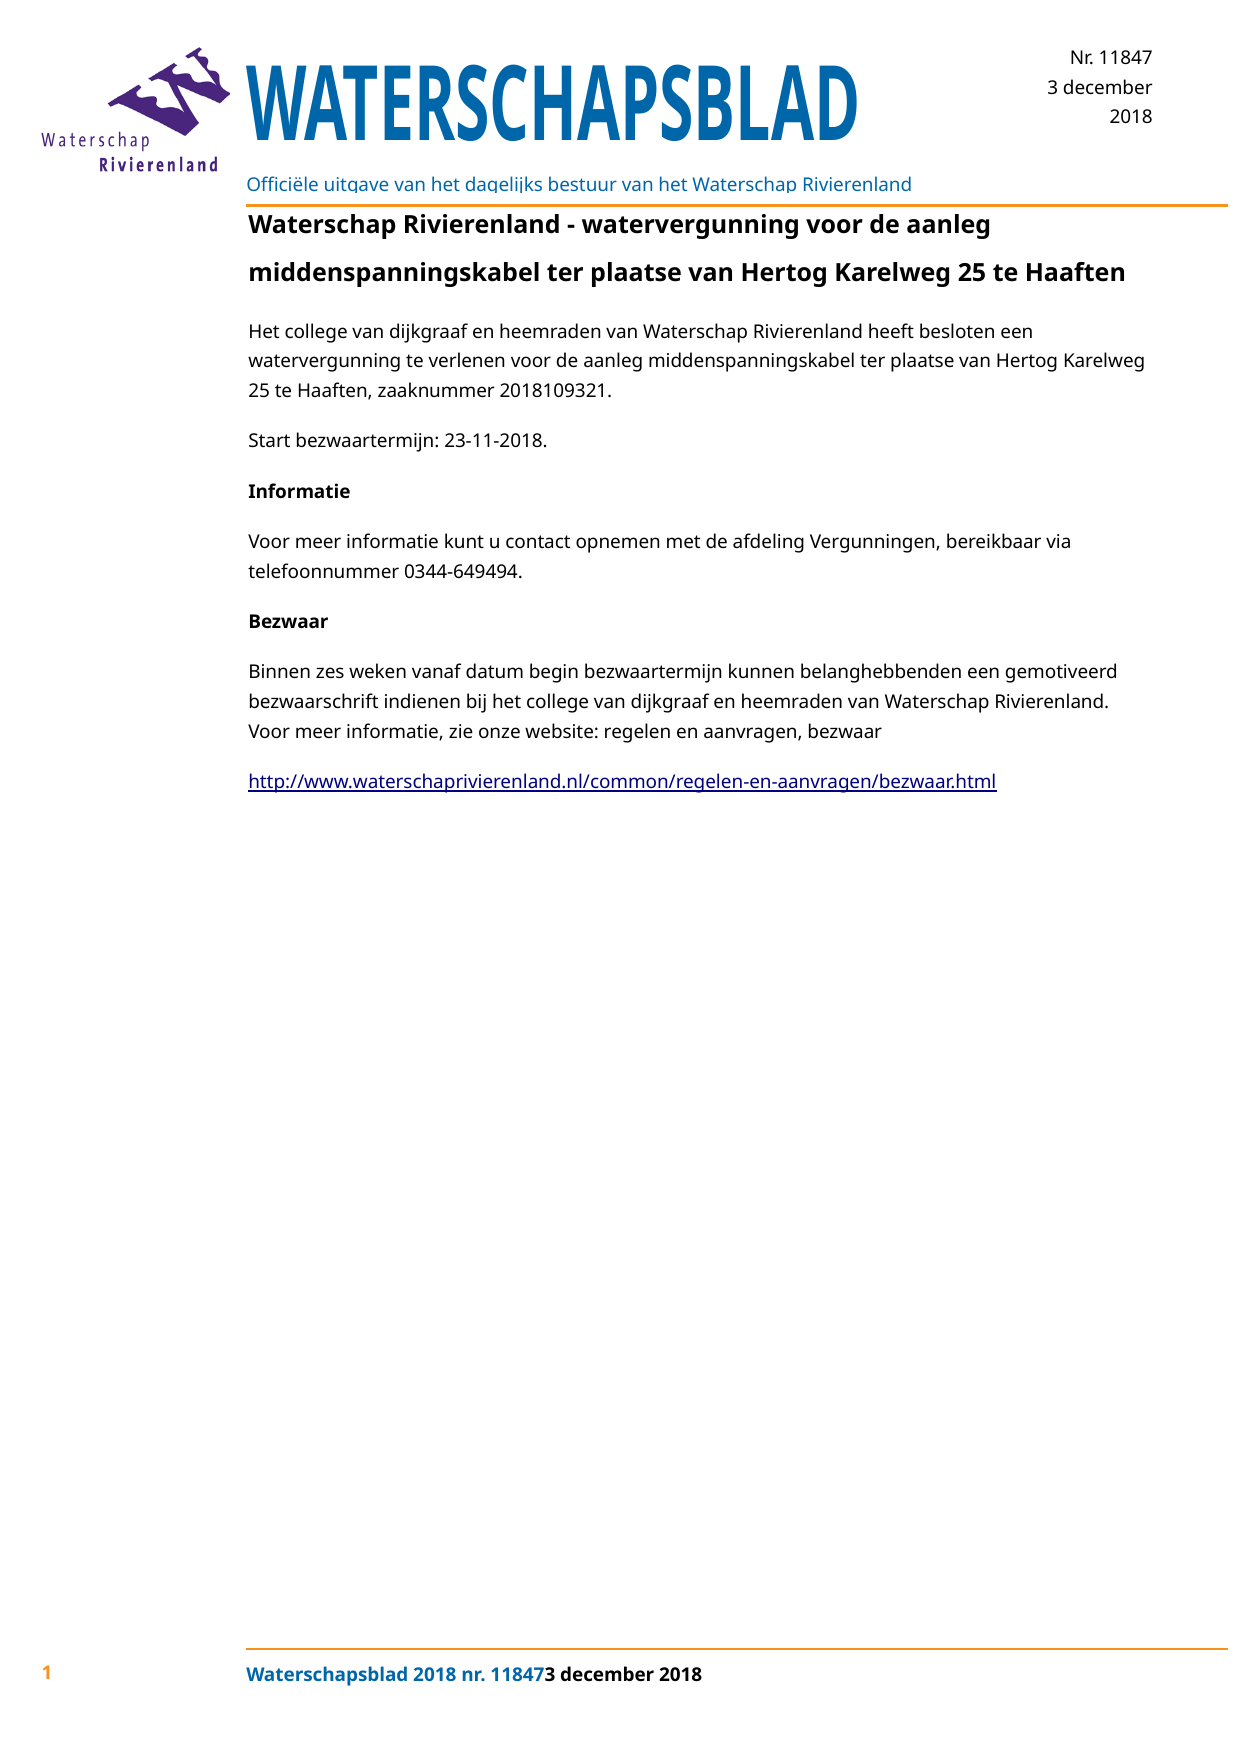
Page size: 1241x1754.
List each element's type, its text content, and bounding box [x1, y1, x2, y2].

text Binnen zes weken vanaf datum begin bezwaartermijn kunnen belanghebbenden een gemotiveerd bezwaarschrift indienen bij het college van dijkgraaf en heemraden van Waterschap Rivierenland. Voor meer informatie, zie onze website: regelen en aanvragen, bezwaar [248, 659, 1152, 744]
text Bezwaar [248, 608, 1152, 634]
picture [41, 47, 231, 172]
text Start bezwaartermijn: 23-11-2018. [248, 427, 1152, 453]
text http://www.waterschaprivierenland.nl/common/regelen-en-aanvragen/bezwaar.html [248, 768, 1152, 794]
text Voor meer informatie kunt u contact opnemen met de afdeling Vergunningen, bereikbaar via telefoonnummer 0344-649494. [248, 528, 1152, 584]
text Informatie [248, 478, 1152, 504]
text Waterschap Rivierenland - watervergunning voor de aanleg middenspanningskabel ter plaatse van Hertog Karelweg 25 te Haaften [248, 207, 1152, 288]
text Het college van dijkgraaf en heemraden van Waterschap Rivierenland heeft besloten een watervergunning te verlenen voor de aanleg middenspanningskabel ter plaatse van Hertog Karelweg 25 te Haaften, zaaknummer 2018109321. [248, 318, 1152, 403]
